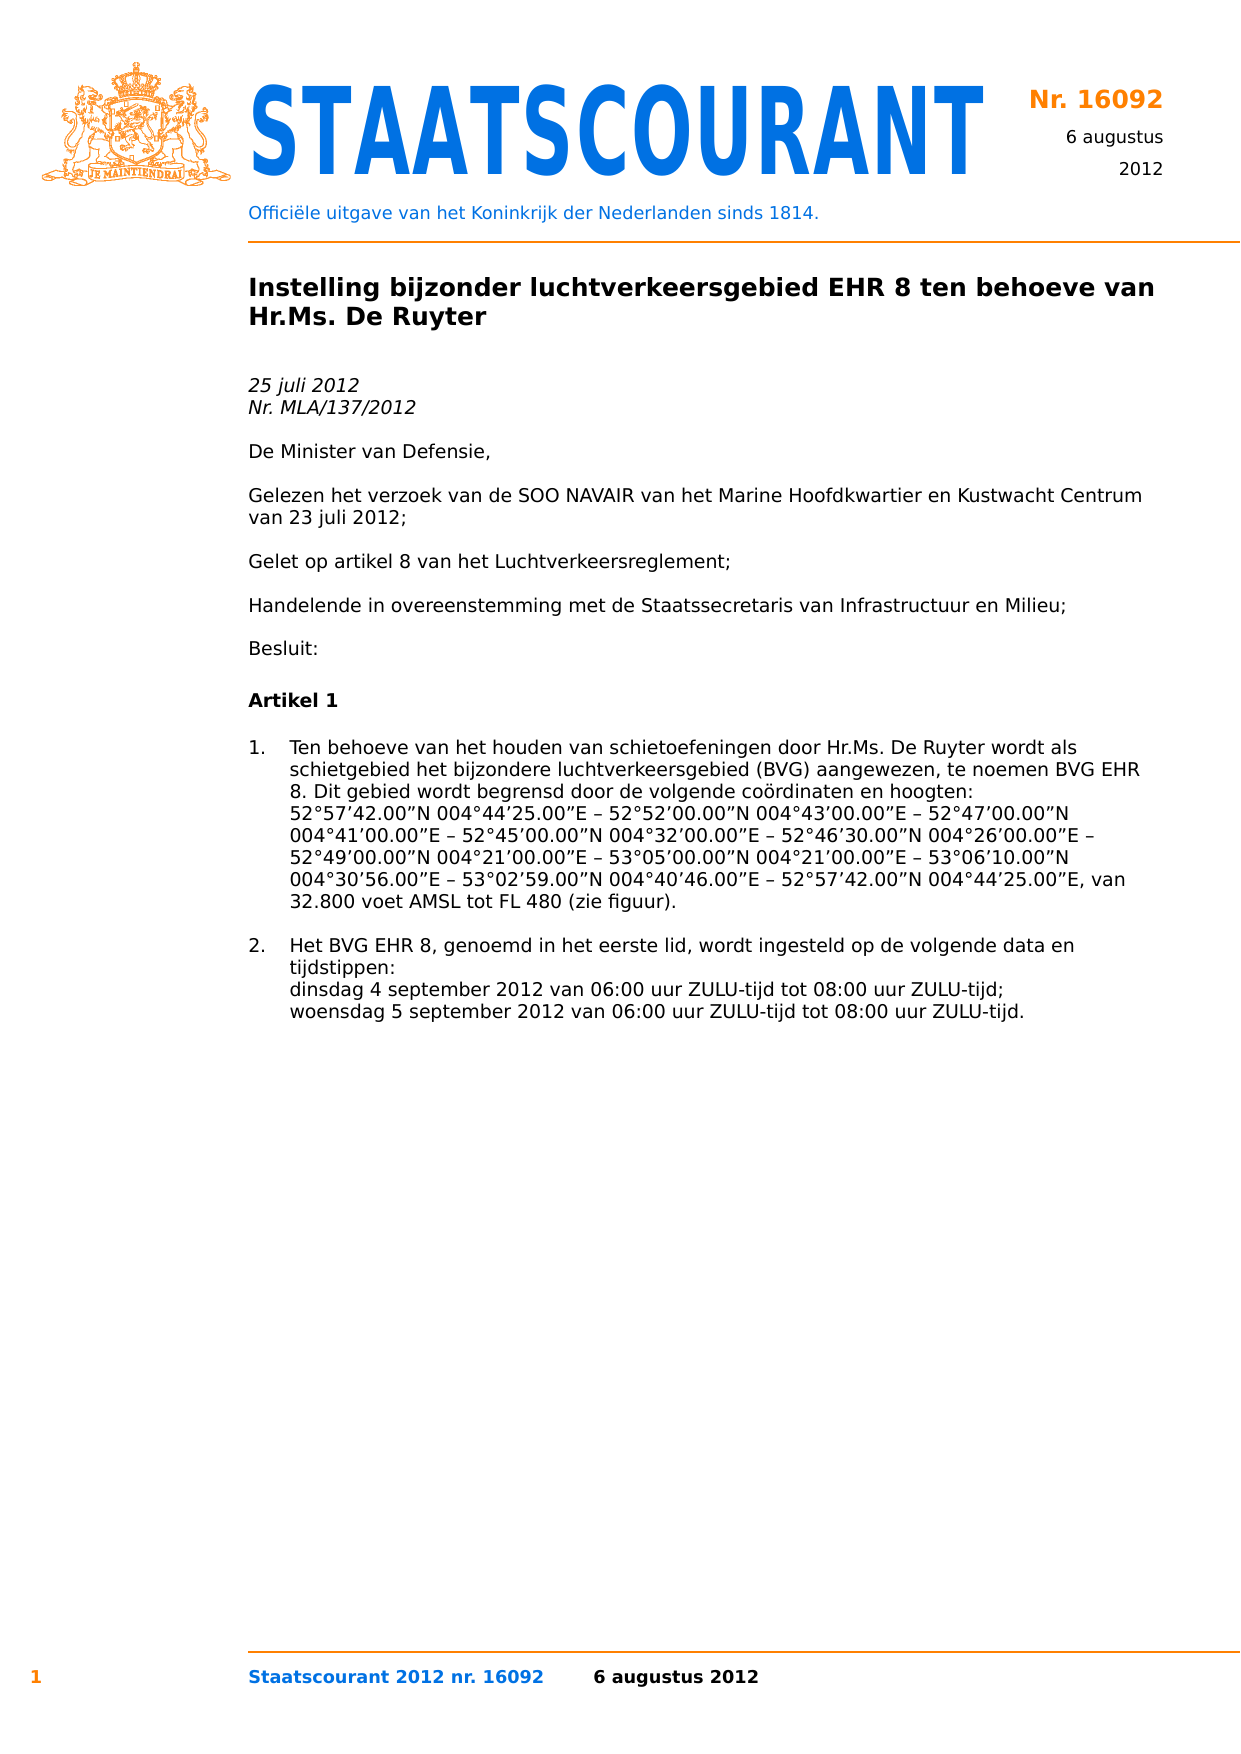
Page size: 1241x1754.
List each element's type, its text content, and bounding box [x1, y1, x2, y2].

text De Minister van Defensie, [248, 441, 1163, 463]
table_header Nr. 16092 [998, 62, 1240, 121]
text Nr. MLA/137/2012 [248, 397, 1163, 419]
table_cell Officiële uitgave van het Koninkrijk der Nederlanden sinds 1814. [248, 203, 1240, 241]
text 1. Ten behoeve van het houden van schietoefeningen door Hr.Ms. De Ruyter wordt als schietgebied het bijzondere luchtverkeersgebied (BVG) aangewezen, te noemen BVG EHR 8. Dit gebied wordt begrensd door de volgende coördinaten en hoogten: [248, 737, 1163, 803]
table_header [25, 62, 248, 241]
picture [41, 62, 231, 186]
subtitle Instelling bijzonder luchtverkeersgebied EHR 8 ten behoeve van Hr.Ms. De Ruyter [248, 273, 1163, 331]
text woensdag 5 september 2012 van 06:00 uur ZULU-tijd tot 08:00 uur ZULU-tijd. [289, 1001, 1163, 1023]
text dinsdag 4 september 2012 van 06:00 uur ZULU-tijd tot 08:00 uur ZULU-tijd; [289, 979, 1163, 1001]
text 52°57’42.00”N 004°44’25.00”E – 52°52’00.00”N 004°43’00.00”E – 52°47’00.00”N 004°41’00.00”E – 52°45’00.00”N 004°32’00.00”E – 52°46’30.00”N 004°26’00.00”E – 52°49’00.00”N 004°21’00.00”E – 53°05’00.00”N 004°21’00.00”E – 53°06’10.00”N 004°30’56.00”E – 53°02’59.00”N 004°40’46.00”E – 52°57’42.00”N 004°44’25.00”E, van 32.800 voet AMSL tot FL 480 (zie figuur). [289, 803, 1163, 913]
text Besluit: [248, 638, 1163, 660]
subtitle Artikel 1 [248, 690, 1163, 712]
text Gelet op artikel 8 van het Luchtverkeersreglement; [248, 551, 1163, 573]
text 25 juli 2012 [248, 375, 1163, 397]
text 2. Het BVG EHR 8, genoemd in het eerste lid, wordt ingesteld op de volgende data en tijdstippen: [248, 935, 1163, 979]
text Gelezen het verzoek van de SOO NAVAIR van het Marine Hoofdkwartier en Kustwacht Centrum van 23 juli 2012; [248, 485, 1163, 529]
table_header STAATSCOURANT [248, 62, 998, 203]
text Handelende in overeenstemming met de Staatssecretaris van Infrastructuur en Milieu; [248, 594, 1163, 616]
table_cell 6 augustus [998, 121, 1240, 153]
table_cell 2012 [998, 153, 1240, 203]
